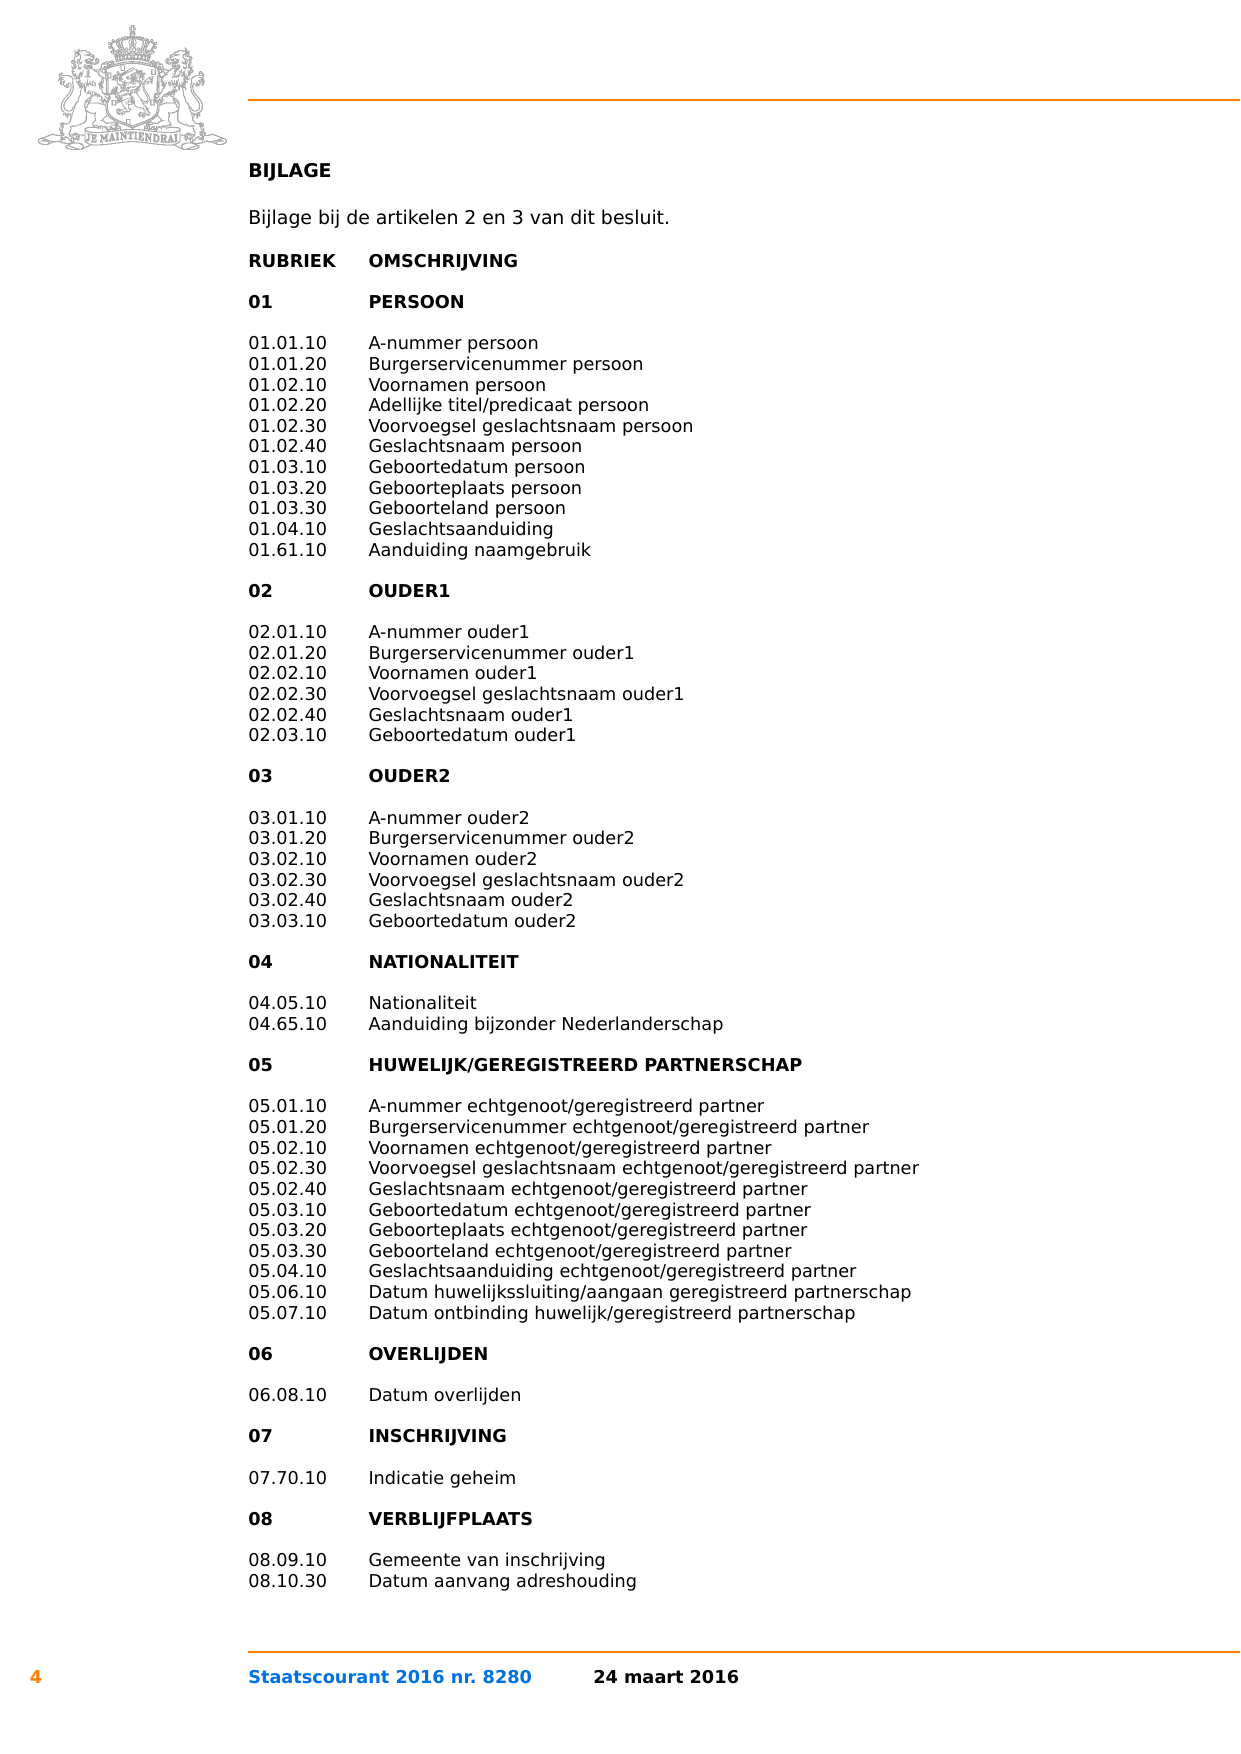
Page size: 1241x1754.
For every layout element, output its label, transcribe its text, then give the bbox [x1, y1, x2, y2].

table_cell 01.02.20 [248, 395, 362, 416]
table_cell Burgerservicenummer echtgenoot/geregistreerd partner [363, 1117, 1163, 1138]
table_cell [363, 787, 1163, 808]
table_cell 02.02.30 [248, 684, 362, 704]
table_cell 01.03.10 [248, 457, 362, 478]
table_cell 03.01.10 [248, 808, 362, 828]
table_cell [363, 1406, 1163, 1426]
table_cell [363, 746, 1163, 766]
table_cell [248, 746, 362, 766]
table_cell 06 [248, 1344, 362, 1364]
table_cell 05.06.10 [248, 1282, 362, 1303]
table_cell Geboortedatum persoon [363, 457, 1163, 478]
table_cell 07 [248, 1426, 362, 1447]
table_cell NATIONALITEIT [363, 952, 1163, 973]
table_cell Burgerservicenummer ouder2 [363, 828, 1163, 849]
table_cell 05.02.10 [248, 1138, 362, 1158]
table_cell 08.10.30 [248, 1571, 362, 1591]
table_cell 01.01.10 [248, 333, 362, 354]
table_cell 02.02.40 [248, 705, 362, 725]
table_cell VERBLIJFPLAATS [363, 1509, 1163, 1529]
table_cell Adellijke titel/predicaat persoon [363, 395, 1163, 416]
table_cell A-nummer echtgenoot/geregistreerd partner [363, 1096, 1163, 1117]
table_cell 01.03.30 [248, 498, 362, 519]
table_cell Geboortedatum echtgenoot/geregistreerd partner [363, 1200, 1163, 1220]
table_cell Geboorteland persoon [363, 498, 1163, 519]
table_cell A-nummer ouder2 [363, 808, 1163, 828]
table_cell 01.02.30 [248, 416, 362, 436]
table_cell [363, 1447, 1163, 1468]
table_cell Voornamen persoon [363, 375, 1163, 395]
table_cell 03.02.40 [248, 890, 362, 911]
table_cell Voorvoegsel geslachtsnaam echtgenoot/geregistreerd partner [363, 1158, 1163, 1179]
table_cell 03.01.20 [248, 828, 362, 849]
table_cell [248, 1447, 362, 1468]
table_cell 01.02.10 [248, 375, 362, 395]
table_cell [248, 313, 362, 333]
subtitle BIJLAGE [248, 160, 1163, 182]
table_cell 01.61.10 [248, 540, 362, 560]
table_cell 04.65.10 [248, 1014, 362, 1034]
table_cell [248, 1365, 362, 1385]
table_header OMSCHRIJVING [363, 251, 1163, 271]
table_cell 07.70.10 [248, 1468, 362, 1488]
table_cell 08 [248, 1509, 362, 1529]
table_cell [248, 1323, 362, 1344]
table_cell Datum ontbinding huwelijk/geregistreerd partnerschap [363, 1303, 1163, 1323]
table_cell A-nummer ouder1 [363, 622, 1163, 643]
table_cell 05.07.10 [248, 1303, 362, 1323]
table_cell Burgerservicenummer ouder1 [363, 643, 1163, 663]
table_cell [248, 973, 362, 993]
table_cell Aanduiding naamgebruik [363, 540, 1163, 560]
table_cell Datum aanvang adreshouding [363, 1571, 1163, 1591]
table_cell 05.01.20 [248, 1117, 362, 1138]
table_cell 04 [248, 952, 362, 973]
table_cell 01.02.40 [248, 436, 362, 457]
table_cell Voornamen echtgenoot/geregistreerd partner [363, 1138, 1163, 1158]
table_cell [248, 560, 362, 581]
table_cell [248, 931, 362, 952]
table_cell Geboorteplaats echtgenoot/geregistreerd partner [363, 1220, 1163, 1241]
table_cell 03 [248, 766, 362, 787]
table_cell [363, 1488, 1163, 1509]
table_cell Geboortedatum ouder2 [363, 911, 1163, 931]
table_cell PERSOON [363, 292, 1163, 313]
table_cell Voornamen ouder2 [363, 849, 1163, 869]
table_cell 02.02.10 [248, 663, 362, 684]
table_cell [363, 1076, 1163, 1096]
table_cell 05.04.10 [248, 1261, 362, 1282]
table_cell Geslachtsnaam ouder2 [363, 890, 1163, 911]
table_cell Datum overlijden [363, 1385, 1163, 1406]
table_cell Geboortedatum ouder1 [363, 725, 1163, 746]
table_cell INSCHRIJVING [363, 1426, 1163, 1447]
table_cell Voorvoegsel geslachtsnaam ouder1 [363, 684, 1163, 704]
table_header RUBRIEK [248, 251, 362, 271]
table_cell 05.01.10 [248, 1096, 362, 1117]
table_cell Geslachtsnaam persoon [363, 436, 1163, 457]
table_cell 02.03.10 [248, 725, 362, 746]
table_cell 03.03.10 [248, 911, 362, 931]
table_cell [248, 1530, 362, 1550]
table_cell OUDER1 [363, 581, 1163, 601]
table_cell [248, 1406, 362, 1426]
table_cell Aanduiding bijzonder Nederlanderschap [363, 1014, 1163, 1034]
table_cell [363, 931, 1163, 952]
table_cell 02.01.10 [248, 622, 362, 643]
table_cell 06.08.10 [248, 1385, 362, 1406]
table_cell [248, 787, 362, 808]
table_cell Gemeente van inschrijving [363, 1550, 1163, 1571]
table_cell 01.01.20 [248, 354, 362, 374]
table_cell 05.03.10 [248, 1200, 362, 1220]
table_cell Burgerservicenummer persoon [363, 354, 1163, 374]
table_cell OVERLIJDEN [363, 1344, 1163, 1364]
text Bijlage bij de artikelen 2 en 3 van dit besluit. [248, 207, 1163, 229]
table_cell Geslachtsnaam ouder1 [363, 705, 1163, 725]
table_cell [248, 601, 362, 622]
table_cell 04.05.10 [248, 993, 362, 1014]
table_cell 03.02.10 [248, 849, 362, 869]
table_cell 02.01.20 [248, 643, 362, 663]
table_cell [363, 1530, 1163, 1550]
table_cell 01 [248, 292, 362, 313]
table_cell [248, 1035, 362, 1055]
table_cell Geslachtsaanduiding echtgenoot/geregistreerd partner [363, 1261, 1163, 1282]
table_cell 05.02.40 [248, 1179, 362, 1199]
table_cell Nationaliteit [363, 993, 1163, 1014]
table_cell 05.03.20 [248, 1220, 362, 1241]
table_cell [363, 973, 1163, 993]
table_cell 05.02.30 [248, 1158, 362, 1179]
table_cell [363, 1323, 1163, 1344]
table_cell [248, 271, 362, 292]
picture [38, 25, 227, 150]
table_cell Datum huwelijkssluiting/aangaan geregistreerd partnerschap [363, 1282, 1163, 1303]
table_cell HUWELIJK/GEREGISTREERD PARTNERSCHAP [363, 1055, 1163, 1076]
table_cell [363, 560, 1163, 581]
table_cell 03.02.30 [248, 870, 362, 890]
table_cell A-nummer persoon [363, 333, 1163, 354]
table_cell OUDER2 [363, 766, 1163, 787]
table_cell Geboorteland echtgenoot/geregistreerd partner [363, 1241, 1163, 1261]
table_cell Voorvoegsel geslachtsnaam persoon [363, 416, 1163, 436]
table_cell 01.03.20 [248, 478, 362, 498]
table_cell [248, 1488, 362, 1509]
table_cell [248, 1076, 362, 1096]
table_cell Indicatie geheim [363, 1468, 1163, 1488]
table_cell [363, 601, 1163, 622]
table_cell 02 [248, 581, 362, 601]
table_cell Voorvoegsel geslachtsnaam ouder2 [363, 870, 1163, 890]
table_cell [363, 271, 1163, 292]
table_cell Geslachtsnaam echtgenoot/geregistreerd partner [363, 1179, 1163, 1199]
table_cell 08.09.10 [248, 1550, 362, 1571]
table_cell Geboorteplaats persoon [363, 478, 1163, 498]
table_cell Voornamen ouder1 [363, 663, 1163, 684]
table_cell [363, 1365, 1163, 1385]
table_cell 05 [248, 1055, 362, 1076]
table_cell 05.03.30 [248, 1241, 362, 1261]
table_cell [363, 313, 1163, 333]
table_cell 01.04.10 [248, 519, 362, 539]
table_cell [363, 1035, 1163, 1055]
table_cell Geslachtsaanduiding [363, 519, 1163, 539]
